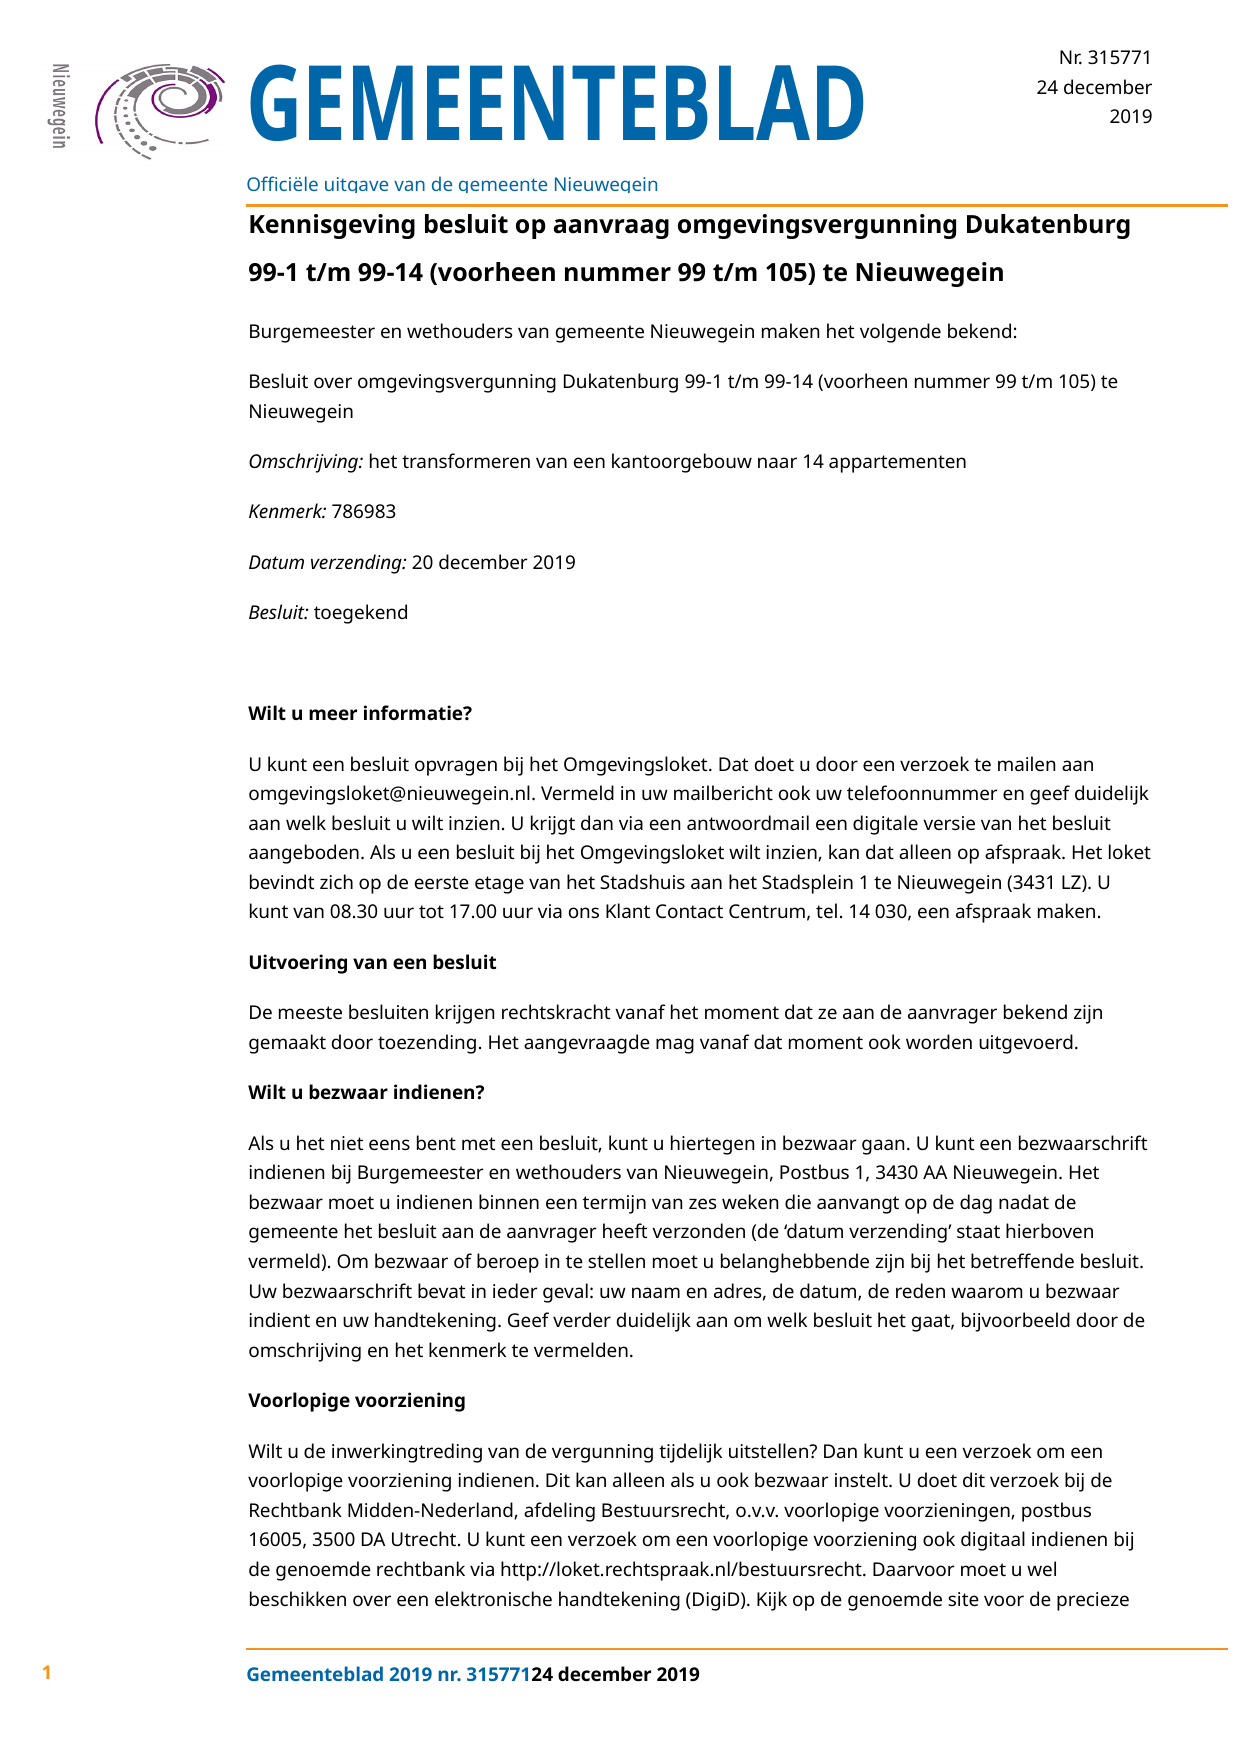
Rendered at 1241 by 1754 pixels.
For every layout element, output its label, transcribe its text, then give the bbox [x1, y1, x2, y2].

text Kenmerk: 786983 [248, 499, 1152, 524]
text Voorlopige voorziening [248, 1387, 1152, 1413]
text Besluit over omgevingsvergunning Dukatenburg 99-1 t/m 99-14 (voorheen nummer 99 t/m 105) te Nieuwegein [248, 368, 1152, 424]
text Kennisgeving besluit op aanvraag omgevingsvergunning Dukatenburg 99-1 t/m 99-14 (voorheen nummer 99 t/m 105) te Nieuwegein [248, 207, 1152, 288]
picture [41, 47, 231, 172]
text Omschrijving: het transformeren van een kantoorgebouw naar 14 appartementen [248, 448, 1152, 474]
text De meeste besluiten krijgen rechtskracht vanaf het moment dat ze aan de aanvrager bekend zijn gemaakt door toezending. Het aangevraagde mag vanaf dat moment ook worden uitgevoerd. [248, 999, 1152, 1055]
text Wilt u bezwaar indienen? [248, 1079, 1152, 1105]
text Uitvoering van een besluit [248, 949, 1152, 975]
text Wilt u de inwerkingtreding van de vergunning tijdelijk uitstellen? Dan kunt u een verzoek om een voorlopige voorziening indienen. Dit kan alleen als u ook bezwaar instelt. U doet dit verzoek bij de Rechtbank Midden-Nederland, afdeling Bestuursrecht, o.v.v. voorlopige voorzieningen, postbus 16005, 3500 DA Utrecht. U kunt een verzoek om een voorlopige voorziening ook digitaal indienen bij de genoemde rechtbank via http://loket.rechtspraak.nl/bestuursrecht. Daarvoor moet u wel beschikken over een elektronische handtekening (DigiD). Kijk op de genoemde site voor de precieze [248, 1438, 1152, 1612]
text U kunt een besluit opvragen bij het Omgevingsloket. Dat doet u door een verzoek te mailen aan omgevingsloket@nieuwegein.nl. Vermeld in uw mailbericht ook uw telefoonnummer en geef duidelijk aan welk besluit u wilt inzien. U krijgt dan via een antwoordmail een digitale versie van het besluit aangeboden. Als u een besluit bij het Omgevingsloket wilt inzien, kan dat alleen op afspraak. Het loket bevindt zich op de eerste etage van het Stadshuis aan het Stadsplein 1 te Nieuwegein (3431 LZ). U kunt van 08.30 uur tot 17.00 uur via ons Klant Contact Centrum, tel. 14 030, een afspraak maken. [248, 751, 1152, 924]
text Als u het niet eens bent met een besluit, kunt u hiertegen in bezwaar gaan. U kunt een bezwaarschrift indienen bij Burgemeester en wethouders van Nieuwegein, Postbus 1, 3430 AA Nieuwegein. Het bezwaar moet u indienen binnen een termijn van zes weken die aanvangt op de dag nadat de gemeente het besluit aan de aanvrager heeft verzonden (de ‘datum verzending’ staat hierboven vermeld). Om bezwaar of beroep in te stellen moet u belanghebbende zijn bij het betreffende besluit. Uw bezwaarschrift bevat in ieder geval: uw naam en adres, de datum, de reden waarom u bezwaar indient en uw handtekening. Geef verder duidelijk aan om welk besluit het gaat, bijvoorbeeld door de omschrijving en het kenmerk te vermelden. [248, 1130, 1152, 1363]
text Datum verzending: 20 december 2019 [248, 549, 1152, 575]
text Wilt u meer informatie? [248, 700, 1152, 726]
text Besluit: toegekend [248, 599, 1152, 625]
text Burgemeester en wethouders van gemeente Nieuwegein maken het volgende bekend: [248, 318, 1152, 344]
